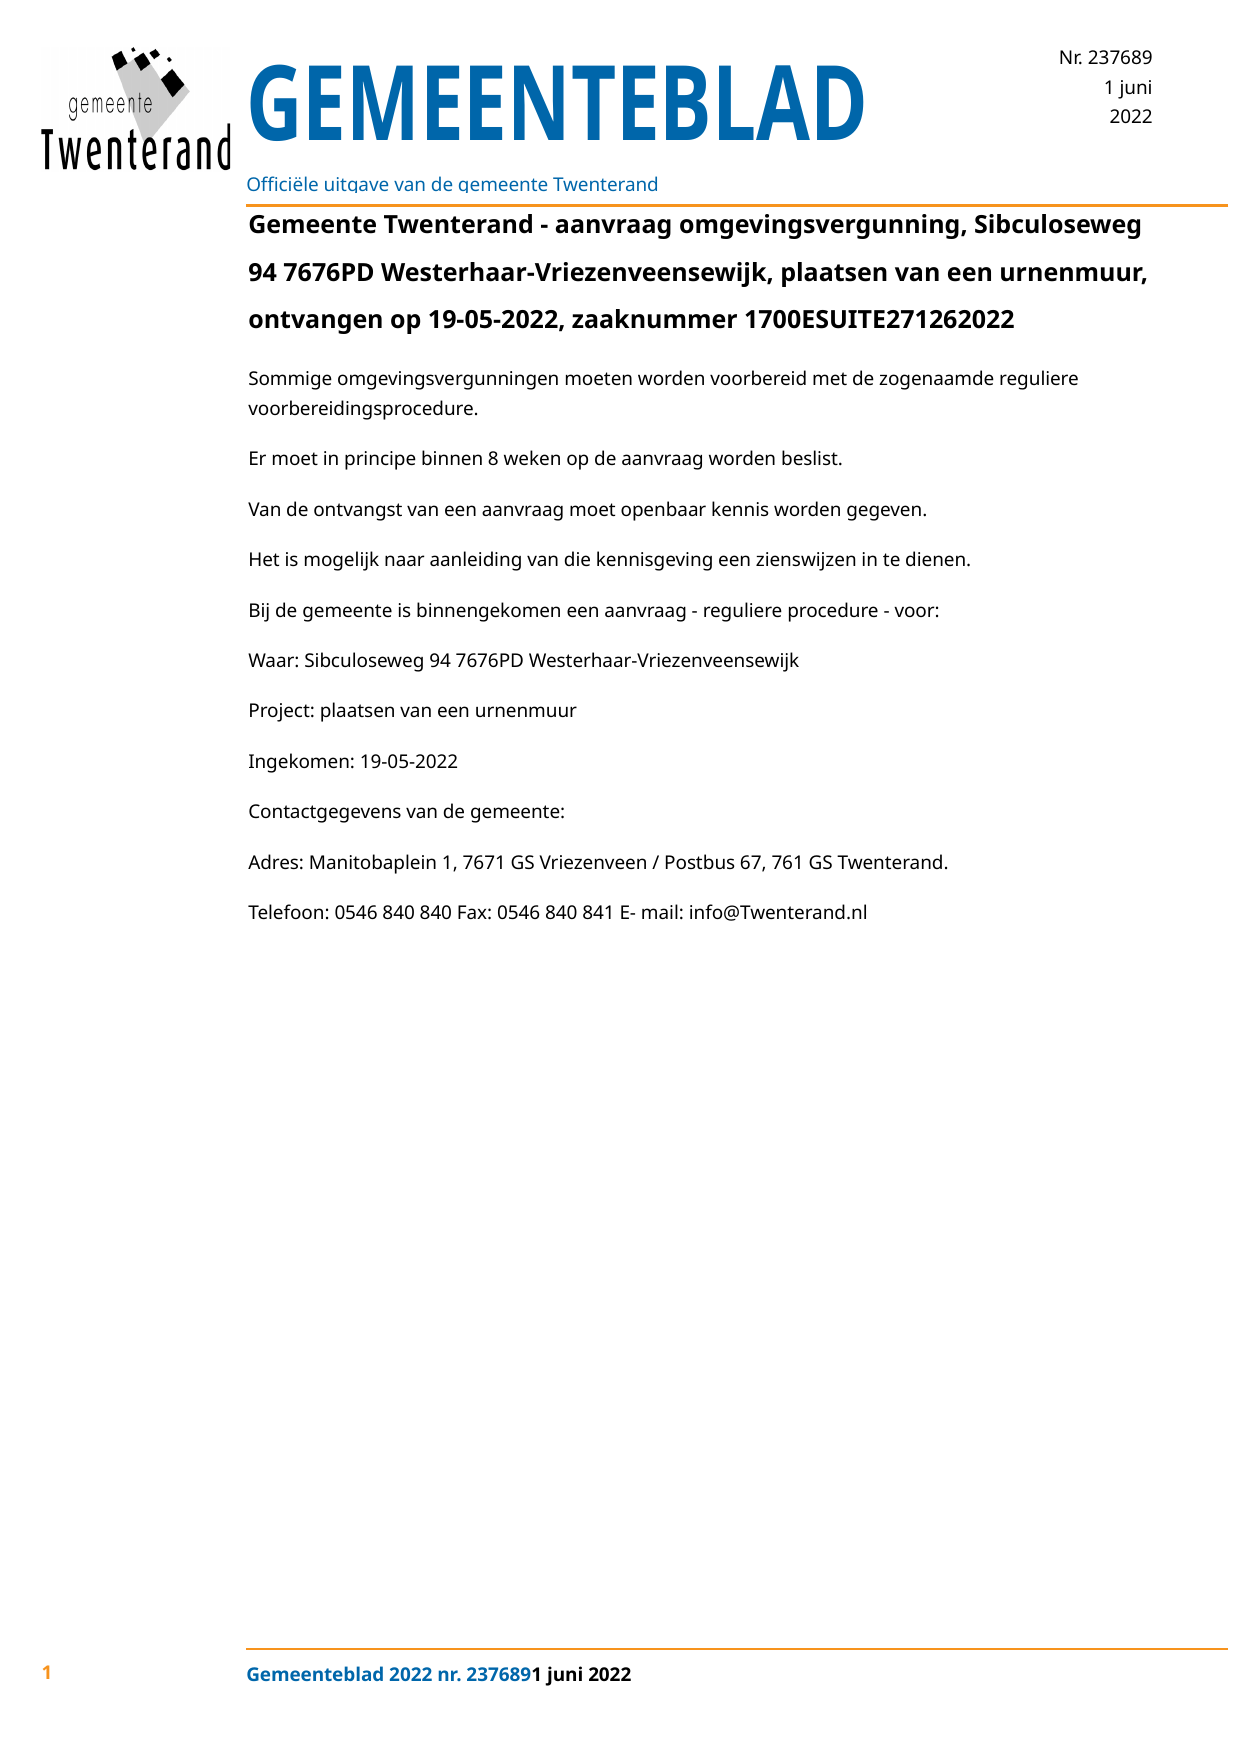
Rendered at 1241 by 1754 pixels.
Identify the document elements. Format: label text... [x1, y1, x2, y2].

text Sommige omgevingsvergunningen moeten worden voorbereid met de zogenaamde reguliere voorbereidingsprocedure. [248, 366, 1152, 421]
text Het is mogelijk naar aanleiding van die kennisgeving een zienswijzen in te dienen. [248, 546, 1152, 572]
text Waar: Sibculoseweg 94 7676PD Westerhaar-Vriezenveensewijk [248, 647, 1152, 673]
text Van de ontvangst van een aanvraag moet openbaar kennis worden gegeven. [248, 496, 1152, 522]
text Contactgegevens van de gemeente: [248, 798, 1152, 824]
text Adres: Manitobaplein 1, 7671 GS Vriezenveen / Postbus 67, 761 GS Twenterand. [248, 849, 1152, 874]
text Project: plaatsen van een urnenmuur [248, 698, 1152, 723]
text Ingekomen: 19-05-2022 [248, 748, 1152, 774]
text Er moet in principe binnen 8 weken op de aanvraag worden beslist. [248, 446, 1152, 471]
text Gemeente Twenterand - aanvraag omgevingsvergunning, Sibculoseweg 94 7676PD Westerhaar-Vriezenveensewijk, plaatsen van een urnenmuur, ontvangen op 19-05-2022, zaaknummer 1700ESUITE271262022 [248, 207, 1152, 336]
text Telefoon: 0546 840 840 Fax: 0546 840 841 E- mail: info@Twenterand.nl [248, 899, 1152, 925]
picture [41, 47, 231, 172]
text Bij de gemeente is binnengekomen een aanvraag - reguliere procedure - voor: [248, 597, 1152, 622]
